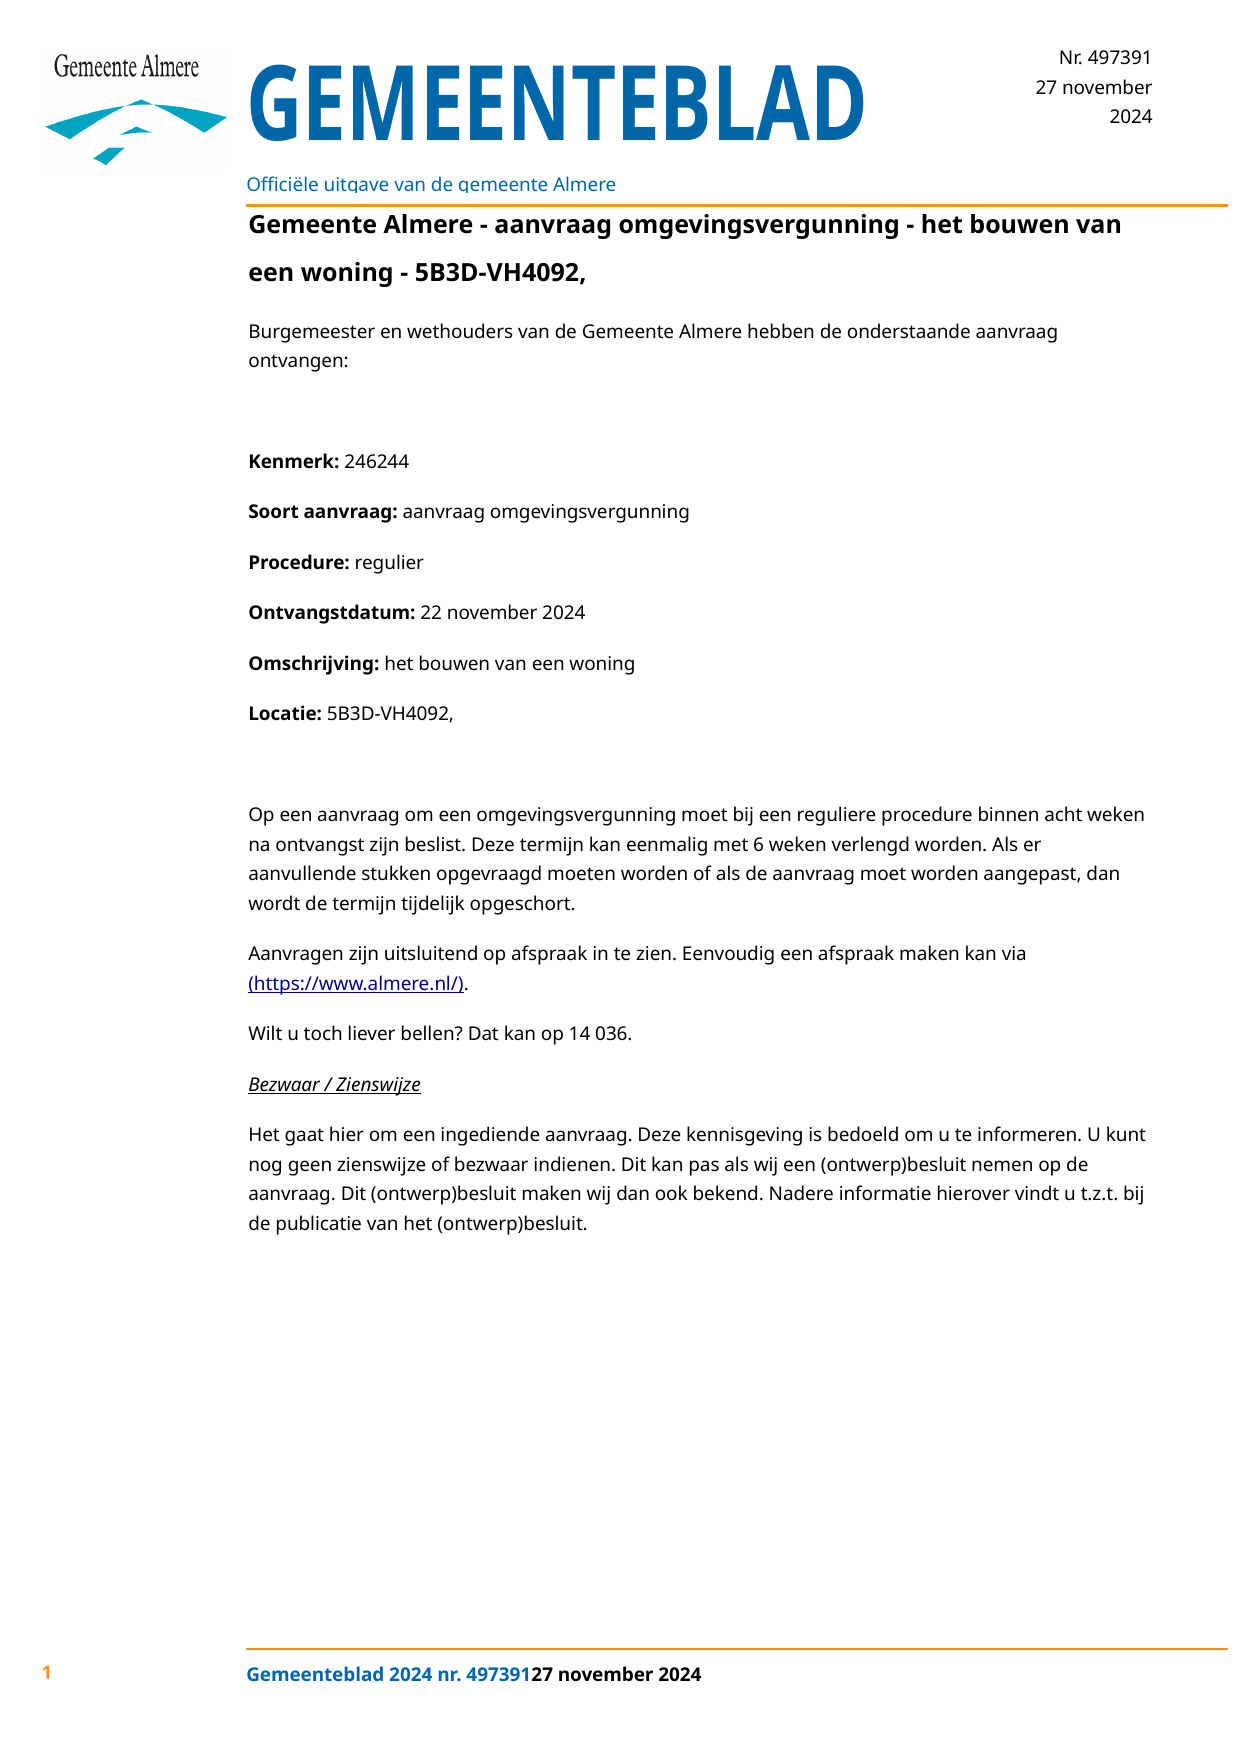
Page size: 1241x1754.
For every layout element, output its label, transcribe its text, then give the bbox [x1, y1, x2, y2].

picture [41, 47, 231, 172]
text Omschrijving: het bouwen van een woning [248, 650, 1152, 676]
text Wilt u toch liever bellen? Dat kan op 14 036. [248, 1020, 1152, 1046]
text Gemeente Almere - aanvraag omgevingsvergunning - het bouwen van een woning - 5B3D-VH4092, [248, 207, 1152, 288]
text Op een aanvraag om een omgevingsvergunning moet bij een reguliere procedure binnen acht weken na ontvangst zijn beslist. Deze termijn kan eenmalig met 6 weken verlengd worden. Als er aanvullende stukken opgevraagd moeten worden of als de aanvraag moet worden aangepast, dan wordt de termijn tijdelijk opgeschort. [248, 801, 1152, 916]
text Aanvragen zijn uitsluitend op afspraak in te zien. Eenvoudig een afspraak maken kan via (https://www.almere.nl/). [248, 940, 1152, 996]
text Het gaat hier om een ingediende aanvraag. Deze kennisgeving is bedoeld om u te informeren. U kunt nog geen zienswijze of bezwaar indienen. Dit kan pas als wij een (ontwerp)besluit nemen op de aanvraag. Dit (ontwerp)besluit maken wij dan ook bekend. Nadere informatie hierover vindt u t.z.t. bij de publicatie van het (ontwerp)besluit. [248, 1121, 1152, 1236]
text Ontvangstdatum: 22 november 2024 [248, 599, 1152, 625]
text Bezwaar / Zienswijze [248, 1071, 1152, 1097]
text Procedure: regulier [248, 549, 1152, 575]
text Kenmerk: 246244 [248, 448, 1152, 474]
text Burgemeester en wethouders van de Gemeente Almere hebben de onderstaande aanvraag ontvangen: [248, 318, 1152, 373]
text Locatie: 5B3D-VH4092, [248, 700, 1152, 726]
text Soort aanvraag: aanvraag omgevingsvergunning [248, 499, 1152, 524]
